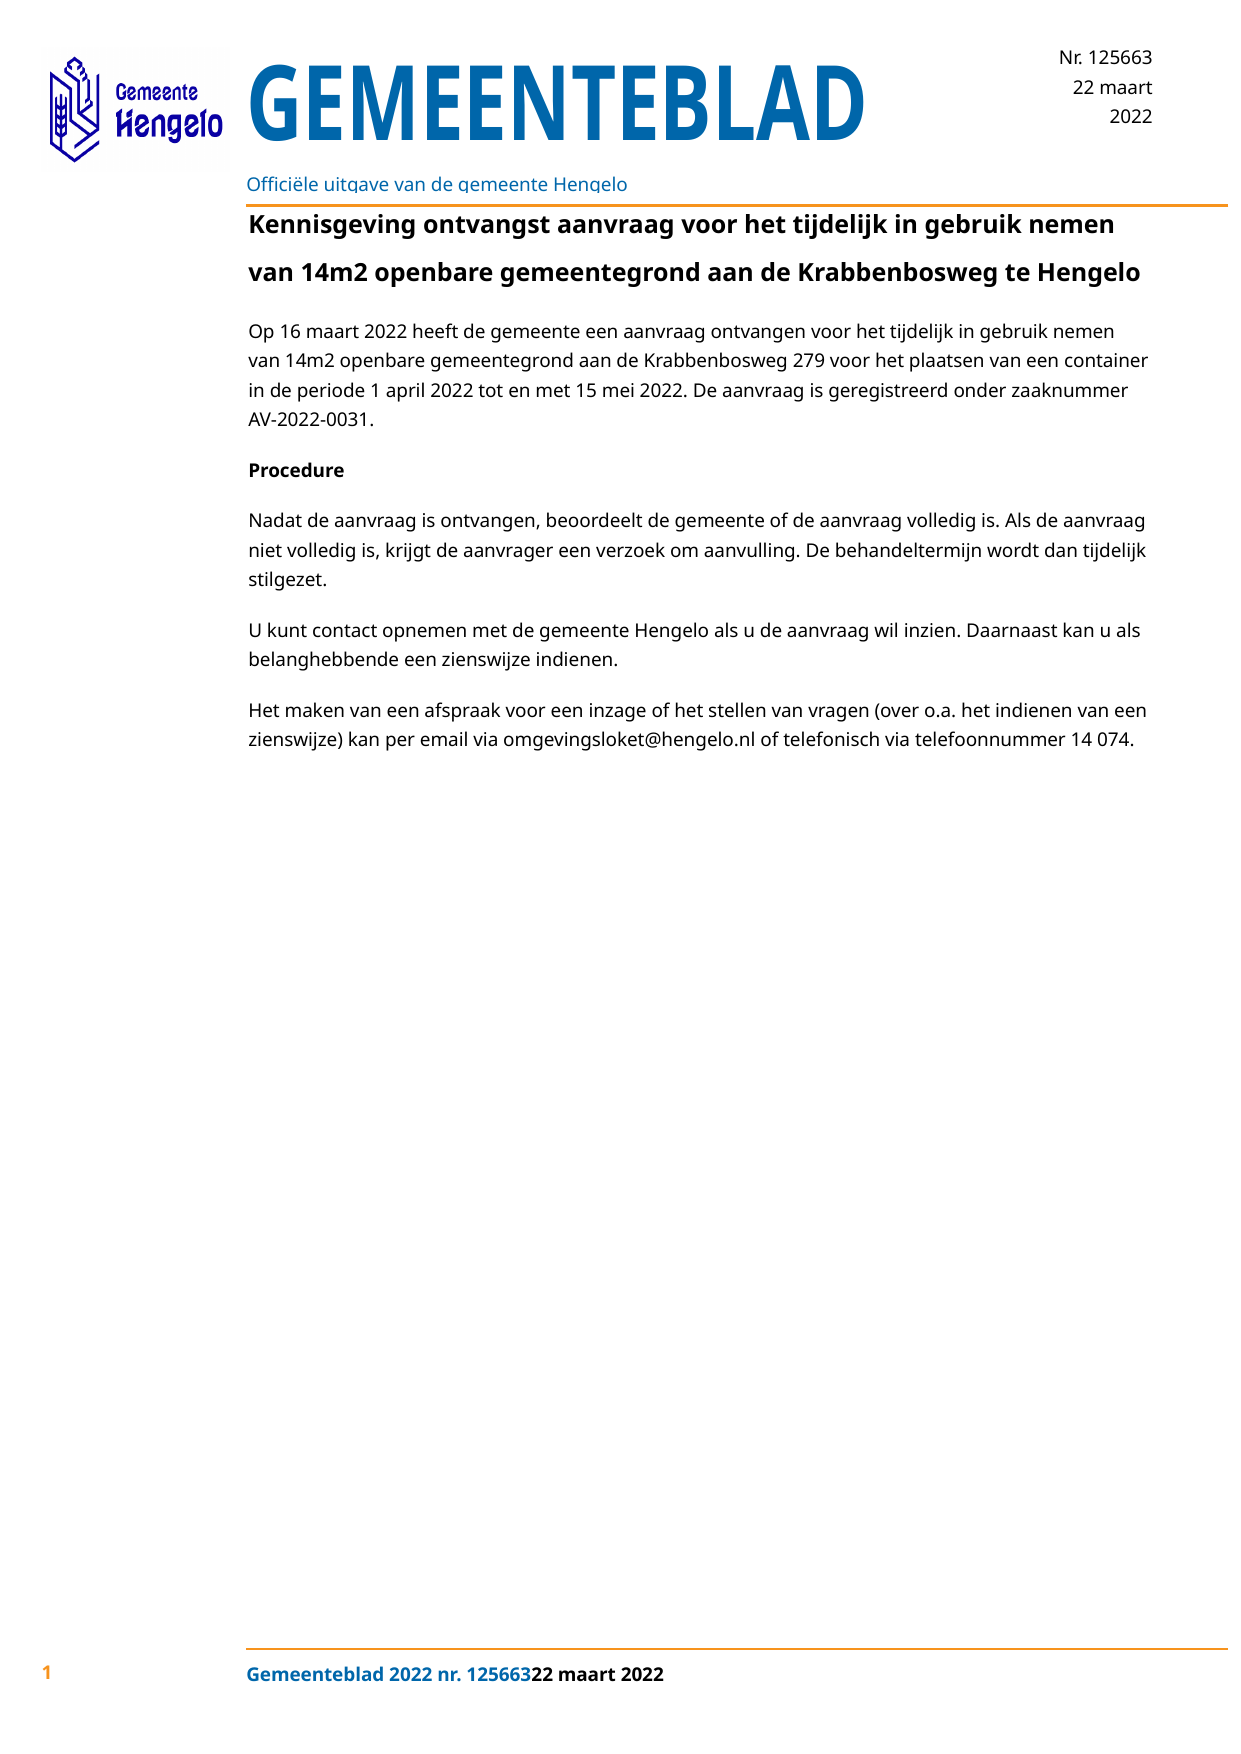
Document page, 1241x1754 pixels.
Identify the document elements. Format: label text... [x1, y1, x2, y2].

text Het maken van een afspraak voor een inzage of het stellen van vragen (over o.a. het indienen van een zienswijze) kan per email via omgevingsloket@hengelo.nl of telefonisch via telefoonnummer 14 074. [248, 697, 1152, 752]
text U kunt contact opnemen met de gemeente Hengelo als u de aanvraag wil inzien. Daarnaast kan u als belanghebbende een zienswijze indienen. [248, 617, 1152, 672]
picture [41, 47, 231, 172]
text Procedure [248, 457, 1152, 483]
text Op 16 maart 2022 heeft de gemeente een aanvraag ontvangen voor het tijdelijk in gebruik nemen van 14m2 openbare gemeentegrond aan de Krabbenbosweg 279 voor het plaatsen van een container in de periode 1 april 2022 tot en met 15 mei 2022. De aanvraag is geregistreerd onder zaaknummer AV-2022-0031. [248, 318, 1152, 432]
text Kennisgeving ontvangst aanvraag voor het tijdelijk in gebruik nemen van 14m2 openbare gemeentegrond aan de Krabbenbosweg te Hengelo [248, 207, 1152, 288]
text Nadat de aanvraag is ontvangen, beoordeelt de gemeente of de aanvraag volledig is. Als de aanvraag niet volledig is, krijgt de aanvrager een verzoek om aanvulling. De behandeltermijn wordt dan tijdelijk stilgezet. [248, 507, 1152, 592]
